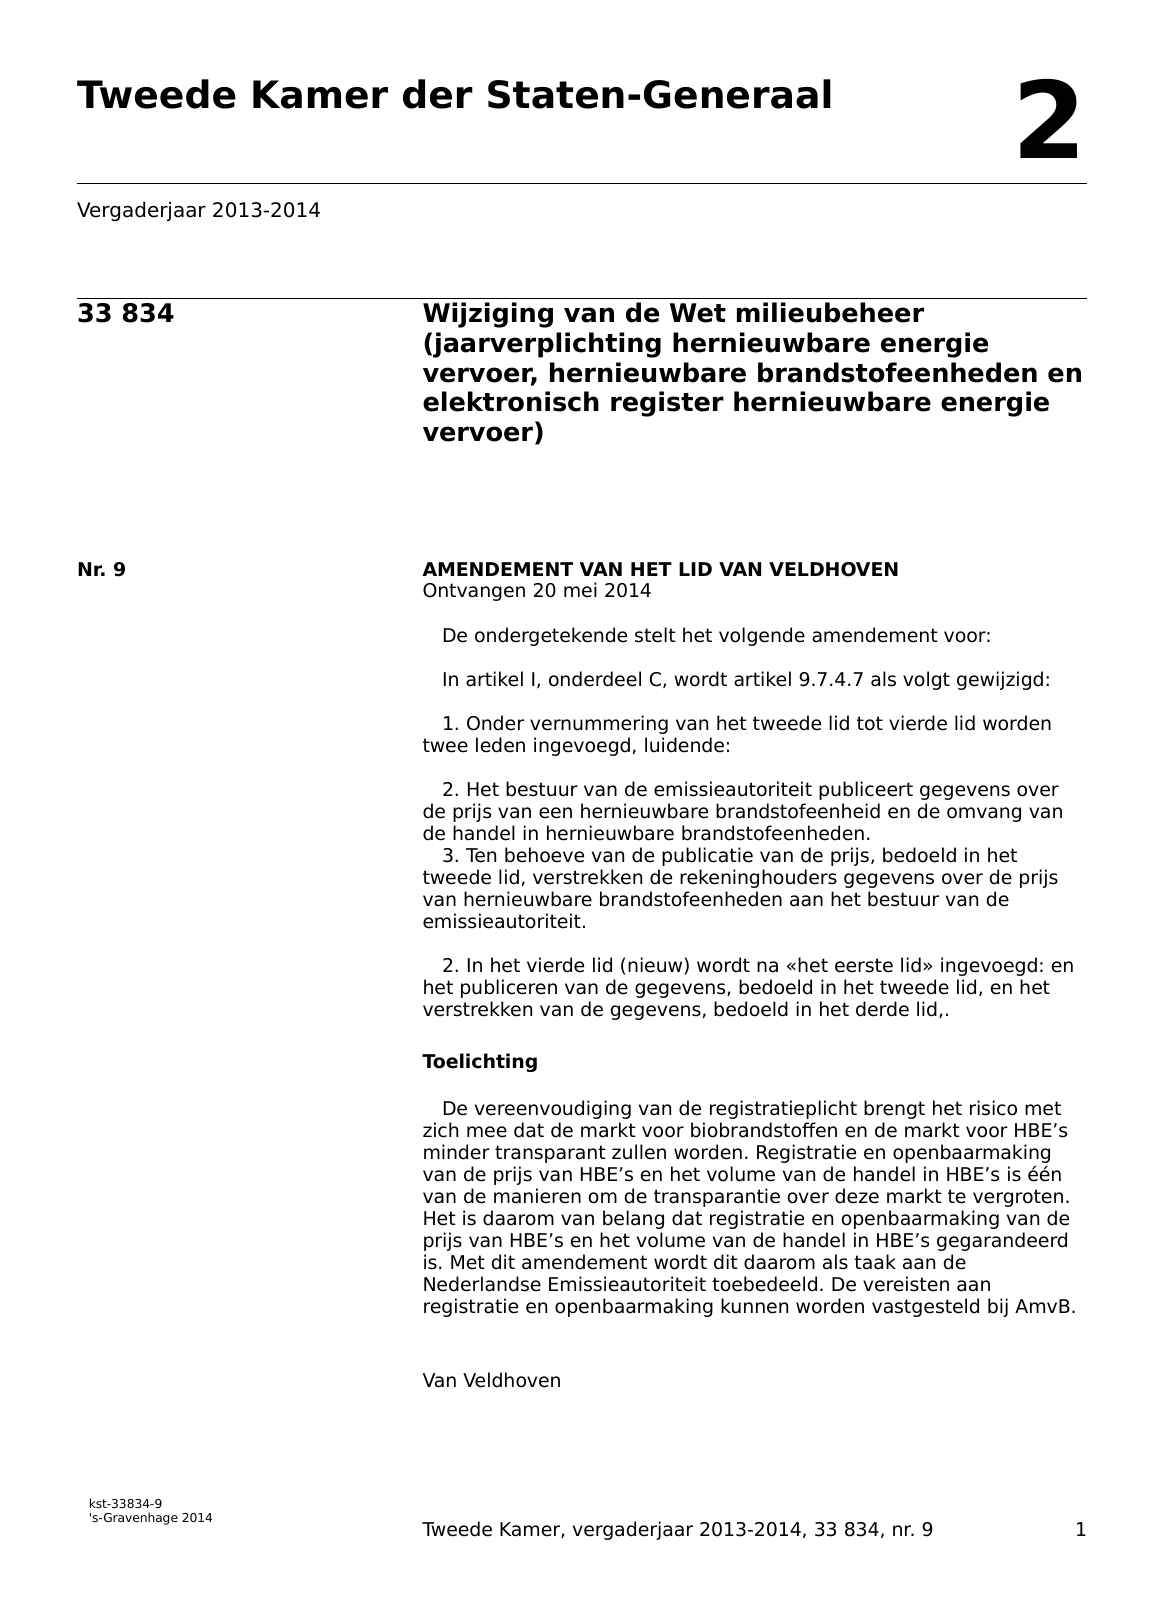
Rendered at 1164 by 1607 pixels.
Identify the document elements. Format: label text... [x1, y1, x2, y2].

subtitle Toelichting [422, 1051, 1087, 1073]
text 1. Onder vernummering van het tweede lid tot vierde lid worden twee leden ingevoegd, luidende: [422, 713, 1087, 757]
table_header 2 [886, 59, 1087, 183]
text De ondergetekende stelt het volgende amendement voor: [422, 624, 1087, 647]
text kst-33834-9 [88, 1497, 323, 1511]
table_header Tweede Kamer der Staten-Generaal [77, 59, 886, 183]
subtitle 33 834 Wijziging van de Wet milieubeheer (jaarverplichting hernieuwbare energie vervoer, hernieuwbare brandstofeenheden en elektronisch register hernieuwbare energie vervoer) [77, 299, 1087, 447]
text 2. In het vierde lid (nieuw) wordt na «het eerste lid» ingevoegd: en het publiceren van de gegevens, bedoeld in het tweede lid, en het verstrekken van de gegevens, bedoeld in het derde lid,. [422, 955, 1087, 1021]
text In artikel I, onderdeel C, wordt artikel 9.7.4.7 als volgt gewijzigd: [422, 669, 1087, 691]
text 3. Ten behoeve van de publicatie van de prijs, bedoeld in het tweede lid, verstrekken de rekeninghouders gegevens over de prijs van hernieuwbare brandstofeenheden aan het bestuur van de emissieautoriteit. [422, 845, 1087, 933]
text Van Veldhoven [422, 1348, 1087, 1392]
text De vereenvoudiging van de registratieplicht brengt het risico met zich mee dat de markt voor biobrandstoffen en de markt voor HBE’s minder transparant zullen worden. Registratie en openbaarmaking van de prijs van HBE’s en het volume van de handel in HBE’s is één van de manieren om de transparantie over deze markt te vergroten. Het is daarom van belang dat registratie en openbaarmaking van de prijs van HBE’s en het volume van de handel in HBE’s gegarandeerd is. Met dit amendement wordt dit daarom als taak aan de Nederlandse Emissieautoriteit toebedeeld. De vereisten aan registratie en openbaarmaking kunnen worden vastgesteld bij AmvB. [422, 1098, 1087, 1318]
table_cell Vergaderjaar 2013-2014 [77, 184, 1087, 298]
subtitle Nr. 9 AMENDEMENT VAN HET LID VAN VELDHOVEN [77, 558, 1087, 580]
text 2. Het bestuur van de emissieautoriteit publiceert gegevens over de prijs van een hernieuwbare brandstofeenheid en de omvang van de handel in hernieuwbare brandstofeenheden. [422, 779, 1087, 845]
text Ontvangen 20 mei 2014 [422, 580, 1087, 602]
text 's-Gravenhage 2014 [88, 1511, 323, 1525]
